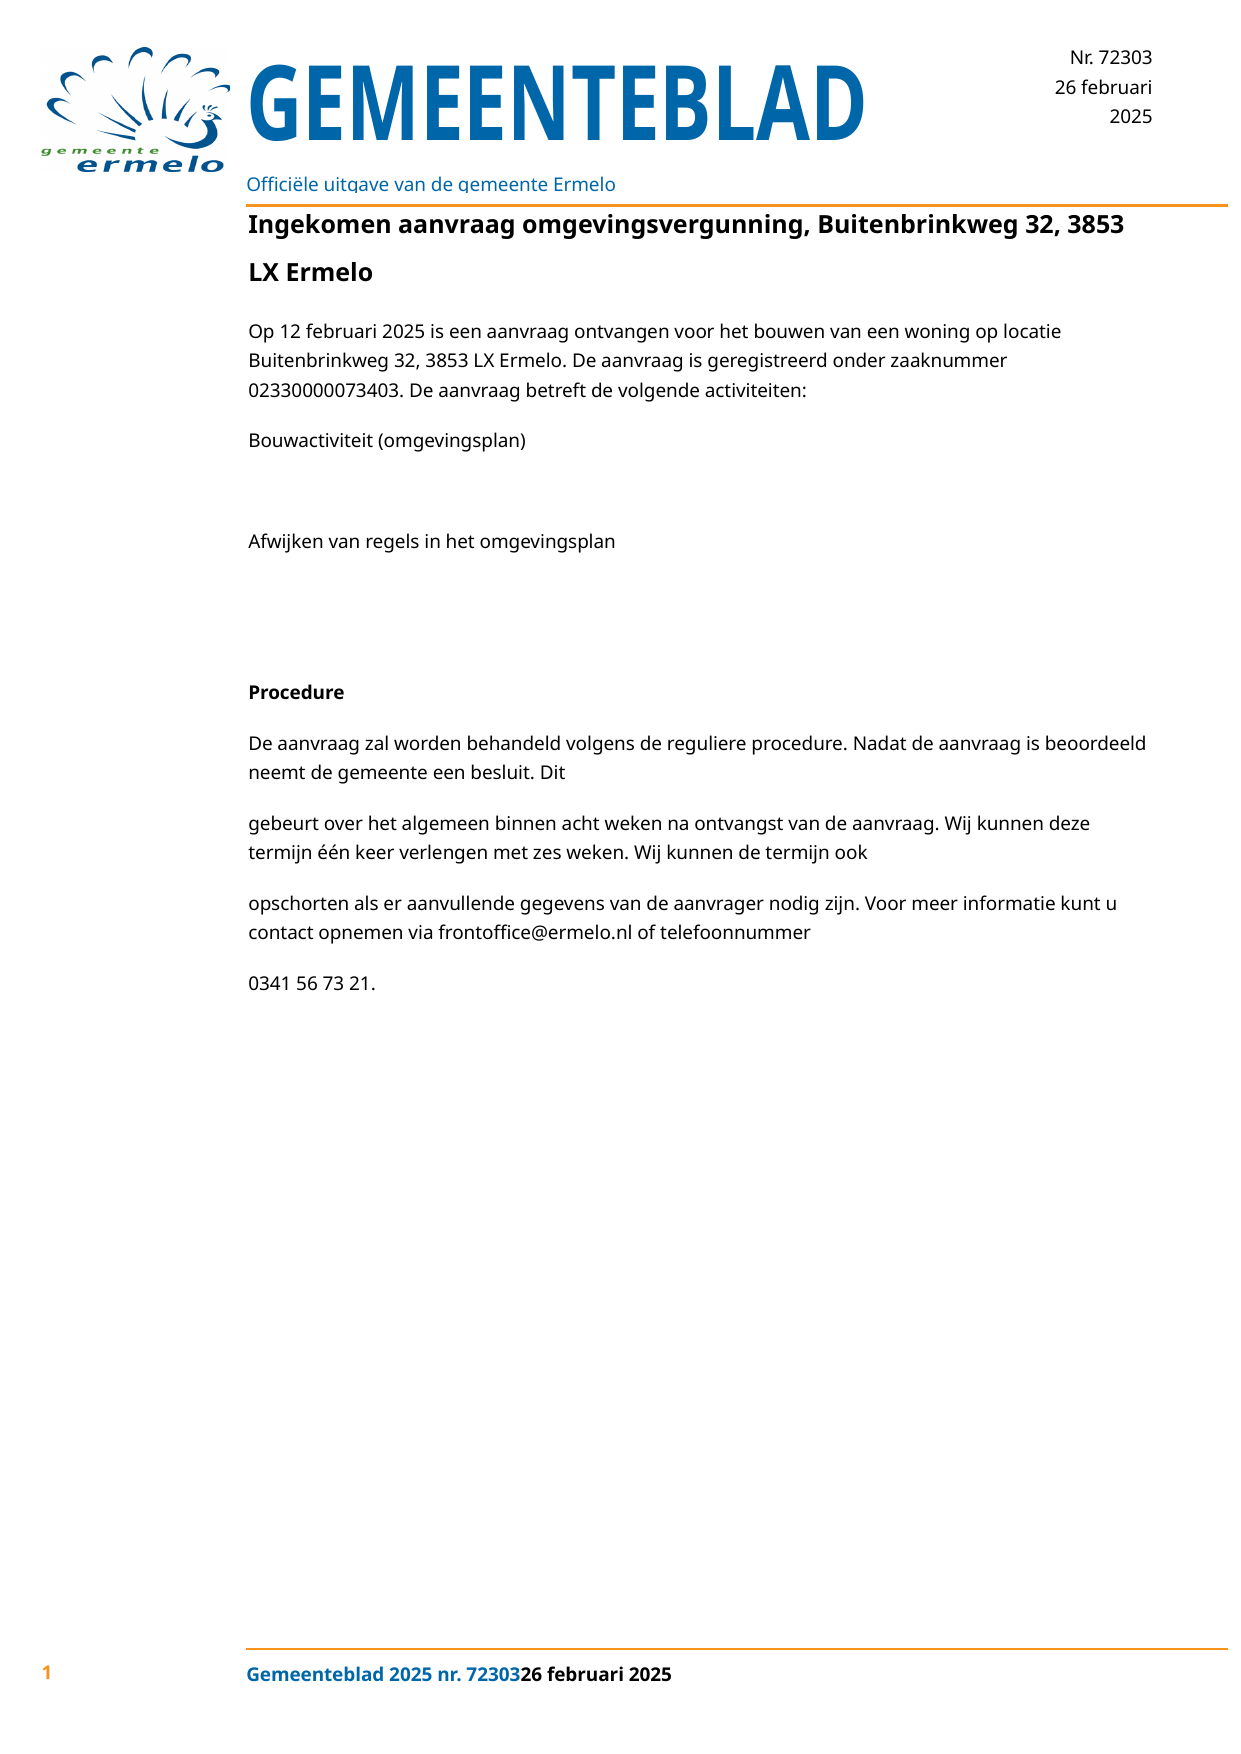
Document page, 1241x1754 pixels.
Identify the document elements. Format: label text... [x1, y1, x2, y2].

text gebeurt over het algemeen binnen acht weken na ontvangst van de aanvraag. Wij kunnen deze termijn één keer verlengen met zes weken. Wij kunnen de termijn ook [248, 810, 1152, 865]
text De aanvraag zal worden behandeld volgens de reguliere procedure. Nadat de aanvraag is beoordeeld neemt de gemeente een besluit. Dit [248, 730, 1152, 785]
text Afwijken van regels in het omgevingsplan [248, 528, 1152, 554]
picture [41, 47, 231, 172]
text Procedure [248, 679, 1152, 705]
text opschorten als er aanvullende gegevens van de aanvrager nodig zijn. Voor meer informatie kunt u contact opnemen via frontoffice@ermelo.nl of telefoonnummer [248, 890, 1152, 945]
text 0341 56 73 21. [248, 970, 1152, 996]
text Op 12 februari 2025 is een aanvraag ontvangen voor het bouwen van een woning op locatie Buitenbrinkweg 32, 3853 LX Ermelo. De aanvraag is geregistreerd onder zaaknummer 02330000073403. De aanvraag betreft de volgende activiteiten: [248, 318, 1152, 403]
text Bouwactiviteit (omgevingsplan) [248, 427, 1152, 453]
text Ingekomen aanvraag omgevingsvergunning, Buitenbrinkweg 32, 3853 LX Ermelo [248, 207, 1152, 288]
